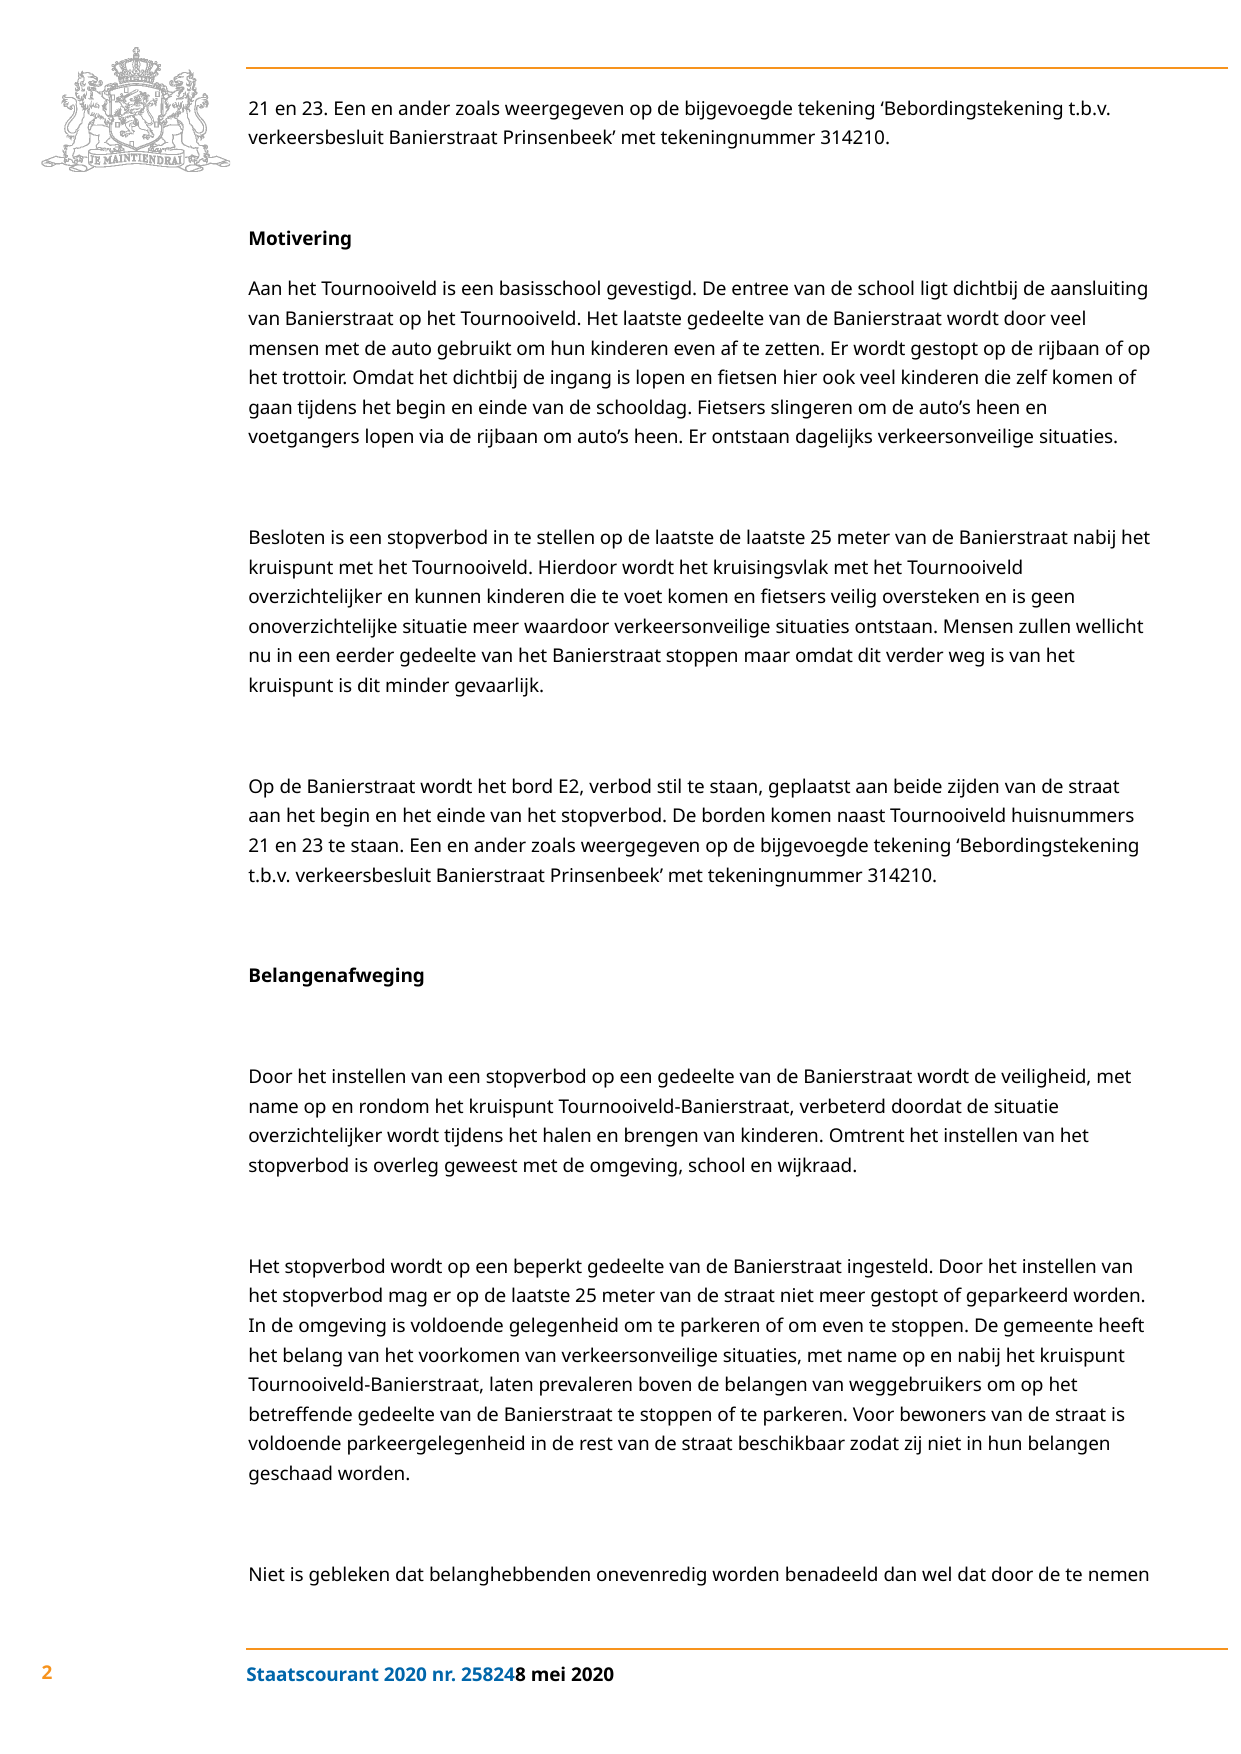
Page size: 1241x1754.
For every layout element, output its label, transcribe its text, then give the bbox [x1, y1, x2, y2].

text Motivering [248, 225, 1152, 251]
text Door het instellen van een stopverbod op een gedeelte van de Banierstraat wordt de veiligheid, met name op en rondom het kruispunt Tournooiveld-Banierstraat, verbeterd doordat de situatie overzichtelijker wordt tijdens het halen en brengen van kinderen. Omtrent het instellen van het stopverbod is overleg geweest met de omgeving, school en wijkraad. [248, 1063, 1152, 1178]
text Aan het Tournooiveld is een basisschool gevestigd. De entree van de school ligt dichtbij de aansluiting van Banierstraat op het Tournooiveld. Het laatste gedeelte van de Banierstraat wordt door veel mensen met de auto gebruikt om hun kinderen even af te zetten. Er wordt gestopt op de rijbaan of op het trottoir. Omdat het dichtbij de ingang is lopen en fietsen hier ook veel kinderen die zelf komen of gaan tijdens het begin en einde van de schooldag. Fietsers slingeren om de auto’s heen en voetgangers lopen via de rijbaan om auto’s heen. Er ontstaan dagelijks verkeersonveilige situaties. [248, 276, 1152, 449]
text Het stopverbod wordt op een beperkt gedeelte van de Banierstraat ingesteld. Door het instellen van het stopverbod mag er op de laatste 25 meter van de straat niet meer gestopt of geparkeerd worden. In de omgeving is voldoende gelegenheid om te parkeren of om even te stoppen. De gemeente heeft het belang van het voorkomen van verkeersonveilige situaties, met name op en nabij het kruispunt Tournooiveld-Banierstraat, laten prevaleren boven de belangen van weggebruikers om op het betreffende gedeelte van de Banierstraat te stoppen of te parkeren. Voor bewoners van de straat is voldoende parkeergelegenheid in de rest van de straat beschikbaar zodat zij niet in hun belangen geschaad worden. [248, 1253, 1152, 1486]
text Niet is gebleken dat belanghebbenden onevenredig worden benadeeld dan wel dat door de te nemen [248, 1561, 1152, 1587]
text Belangenafweging [248, 963, 1152, 988]
text 21 en 23. Een en ander zoals weergegeven op de bijgevoegde tekening ‘Bebordingstekening t.b.v. verkeersbesluit Banierstraat Prinsenbeek’ met tekeningnummer 314210. [248, 95, 1152, 150]
picture [41, 47, 231, 172]
text Besloten is een stopverbod in te stellen op de laatste de laatste 25 meter van de Banierstraat nabij het kruispunt met het Tournooiveld. Hierdoor wordt het kruisingsvlak met het Tournooiveld overzichtelijker en kunnen kinderen die te voet komen en fietsers veilig oversteken en is geen onoverzichtelijke situatie meer waardoor verkeersonveilige situaties ontstaan. Mensen zullen wellicht nu in een eerder gedeelte van het Banierstraat stoppen maar omdat dit verder weg is van het kruispunt is dit minder gevaarlijk. [248, 524, 1152, 698]
text Op de Banierstraat wordt het bord E2, verbod stil te staan, geplaatst aan beide zijden van de straat aan het begin en het einde van het stopverbod. De borden komen naast Tournooiveld huisnummers 21 en 23 te staan. Een en ander zoals weergegeven op de bijgevoegde tekening ‘Bebordingstekening t.b.v. verkeersbesluit Banierstraat Prinsenbeek’ met tekeningnummer 314210. [248, 773, 1152, 888]
